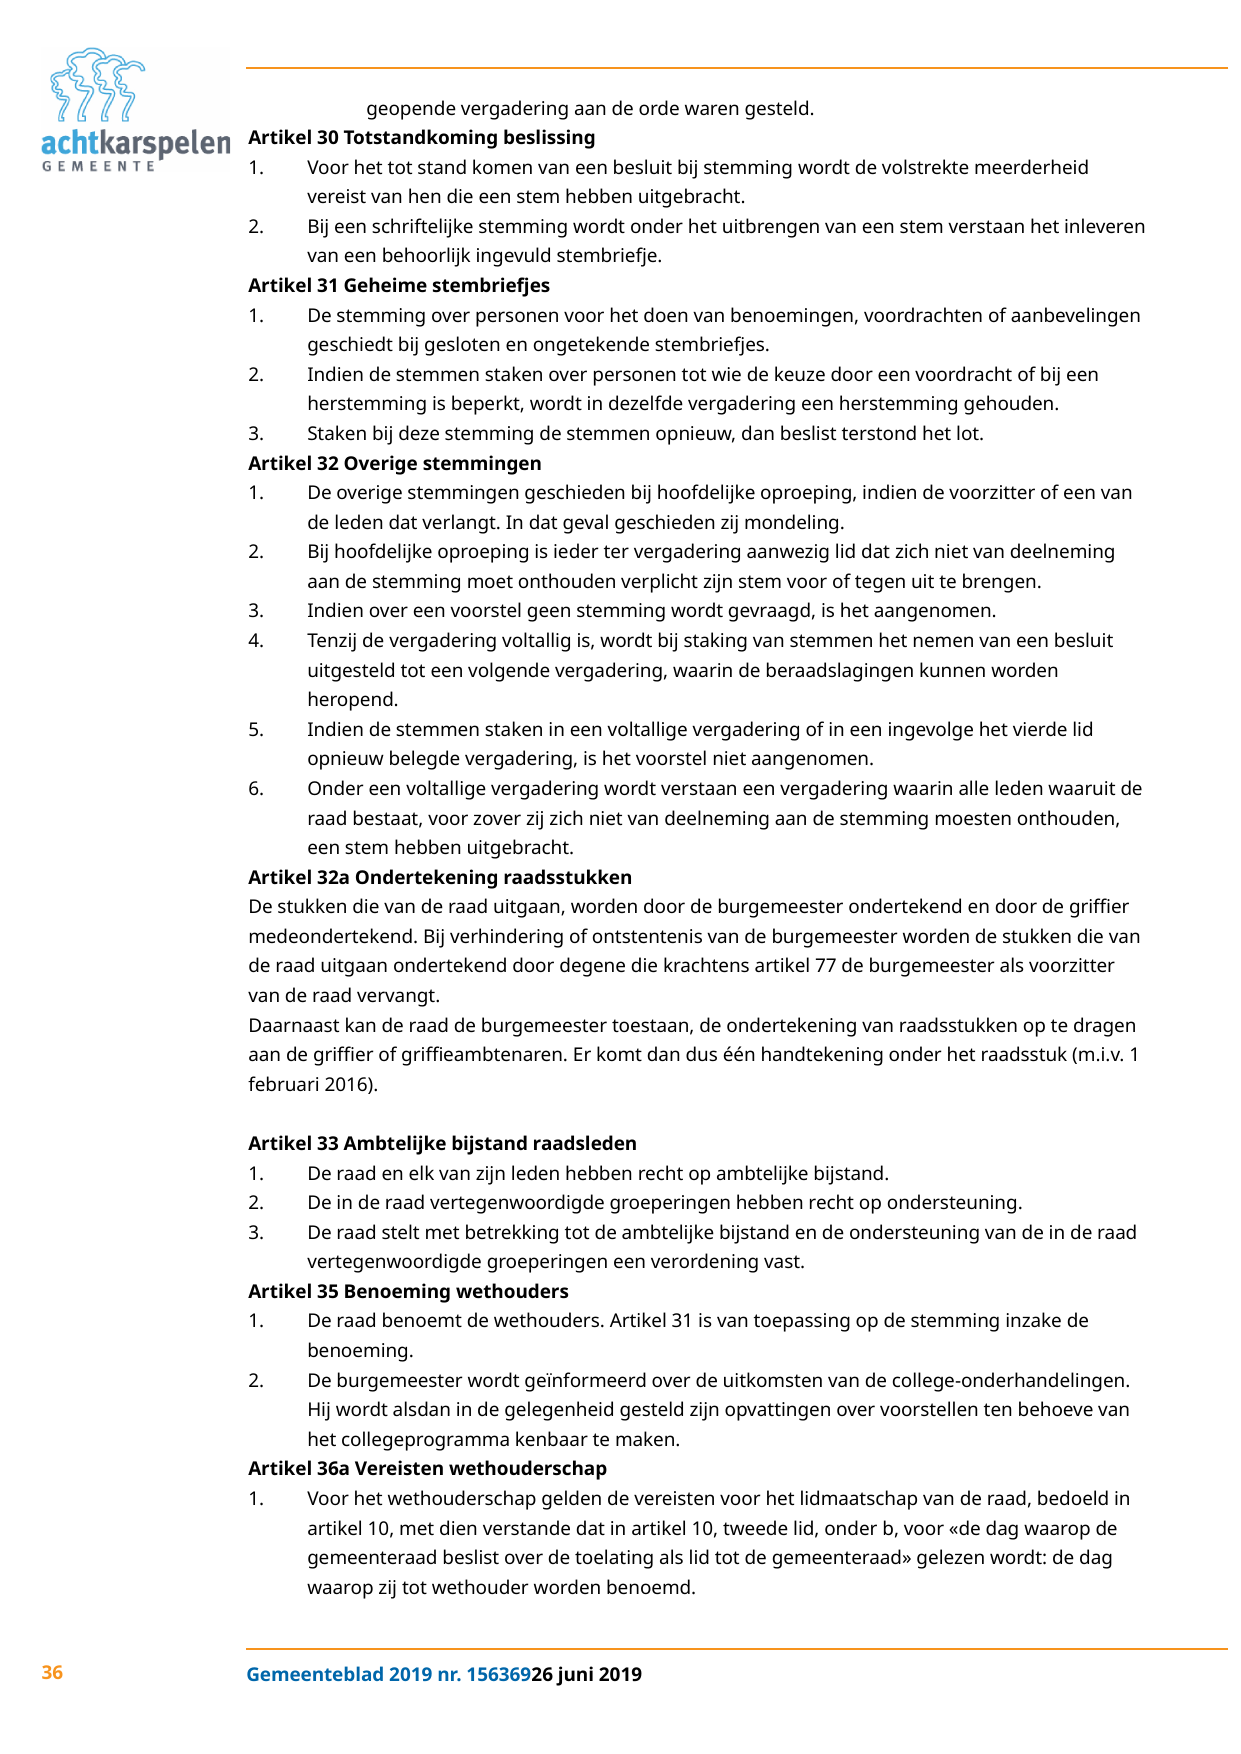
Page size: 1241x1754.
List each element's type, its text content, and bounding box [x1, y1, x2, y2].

text Artikel 32 Overige stemmingen [248, 450, 1152, 476]
list geopende vergadering aan de orde waren gesteld. [307, 95, 1152, 121]
text Artikel 32a Ondertekening raadsstukken [248, 864, 1152, 890]
list Bij een schriftelijke stemming wordt onder het uitbrengen van een stem verstaan het inleveren van een behoorlijk ingevuld stembriefje. [248, 213, 1152, 268]
list Indien de stemmen staken over personen tot wie de keuze door een voordracht of bij een herstemming is beperkt, wordt in dezelfde vergadering een herstemming gehouden. [248, 361, 1152, 416]
list De raad stelt met betrekking tot de ambtelijke bijstand en de ondersteuning van de in de raad vertegenwoordigde groeperingen een verordening vast. [248, 1219, 1152, 1274]
list De burgemeester wordt geïnformeerd over de uitkomsten van de college-onderhandelingen. Hij wordt alsdan in de gelegenheid gesteld zijn opvattingen over voorstellen ten behoeve van het collegeprogramma kenbaar te maken. [248, 1367, 1152, 1452]
list Onder een voltallige vergadering wordt verstaan een vergadering waarin alle leden waaruit de raad bestaat, voor zover zij zich niet van deelneming aan de stemming moesten onthouden, een stem hebben uitgebracht. [248, 775, 1152, 860]
list Indien de stemmen staken in een voltallige vergadering of in een ingevolge het vierde lid opnieuw belegde vergadering, is het voorstel niet aangenomen. [248, 716, 1152, 771]
list De raad benoemt de wethouders. Artikel 31 is van toepassing op de stemming inzake de benoeming. [248, 1308, 1152, 1363]
text Daarnaast kan de raad de burgemeester toestaan, de ondertekening van raadsstukken op te dragen aan de griffier of griffieambtenaren. Er komt dan dus één handtekening onder het raadsstuk (m.i.v. 1 februari 2016). [248, 1012, 1152, 1097]
list De in de raad vertegenwoordigde groeperingen hebben recht op ondersteuning. [248, 1189, 1152, 1215]
text Artikel 36a Vereisten wethouderschap [248, 1456, 1152, 1481]
list Staken bij deze stemming de stemmen opnieuw, dan beslist terstond het lot. [248, 420, 1152, 446]
text Artikel 31 Geheime stembriefjes [248, 272, 1152, 298]
list Voor het tot stand komen van een besluit bij stemming wordt de volstrekte meerderheid vereist van hen die een stem hebben uitgebracht. [248, 154, 1152, 209]
list Bij hoofdelijke oproeping is ieder ter vergadering aanwezig lid dat zich niet van deelneming aan de stemming moet onthouden verplicht zijn stem voor of tegen uit te brengen. [248, 538, 1152, 594]
list De overige stemmingen geschieden bij hoofdelijke oproeping, indien de voorzitter of een van de leden dat verlangt. In dat geval geschieden zij mondeling. [248, 479, 1152, 535]
list Tenzij de vergadering voltallig is, wordt bij staking van stemmen het nemen van een besluit uitgesteld tot een volgende vergadering, waarin de beraadslagingen kunnen worden heropend. [248, 627, 1152, 712]
list Indien over een voorstel geen stemming wordt gevraagd, is het aangenomen. [248, 598, 1152, 623]
text Artikel 35 Benoeming wethouders [248, 1278, 1152, 1304]
text Artikel 30 Totstandkoming beslissing [248, 124, 1152, 150]
text Artikel 33 Ambtelijke bijstand raadsleden [248, 1130, 1152, 1156]
text De stukken die van de raad uitgaan, worden door de burgemeester ondertekend en door de griffier medeondertekend. Bij verhindering of ontstentenis van de burgemeester worden de stukken die van de raad uitgaan ondertekend door degene die krachtens artikel 77 de burgemeester als voorzitter van de raad vervangt. [248, 893, 1152, 1008]
list Voor het wethouderschap gelden de vereisten voor het lidmaatschap van de raad, bedoeld in artikel 10, met dien verstande dat in artikel 10, tweede lid, onder b, voor «de dag waarop de gemeenteraad beslist over de toelating als lid tot de gemeenteraad» gelezen wordt: de dag waarop zij tot wethouder worden benoemd. [248, 1485, 1152, 1600]
list De stemming over personen voor het doen van benoemingen, voordrachten of aanbevelingen geschiedt bij gesloten en ongetekende stembriefjes. [248, 302, 1152, 357]
picture [41, 47, 231, 172]
list De raad en elk van zijn leden hebben recht op ambtelijke bijstand. [248, 1160, 1152, 1186]
